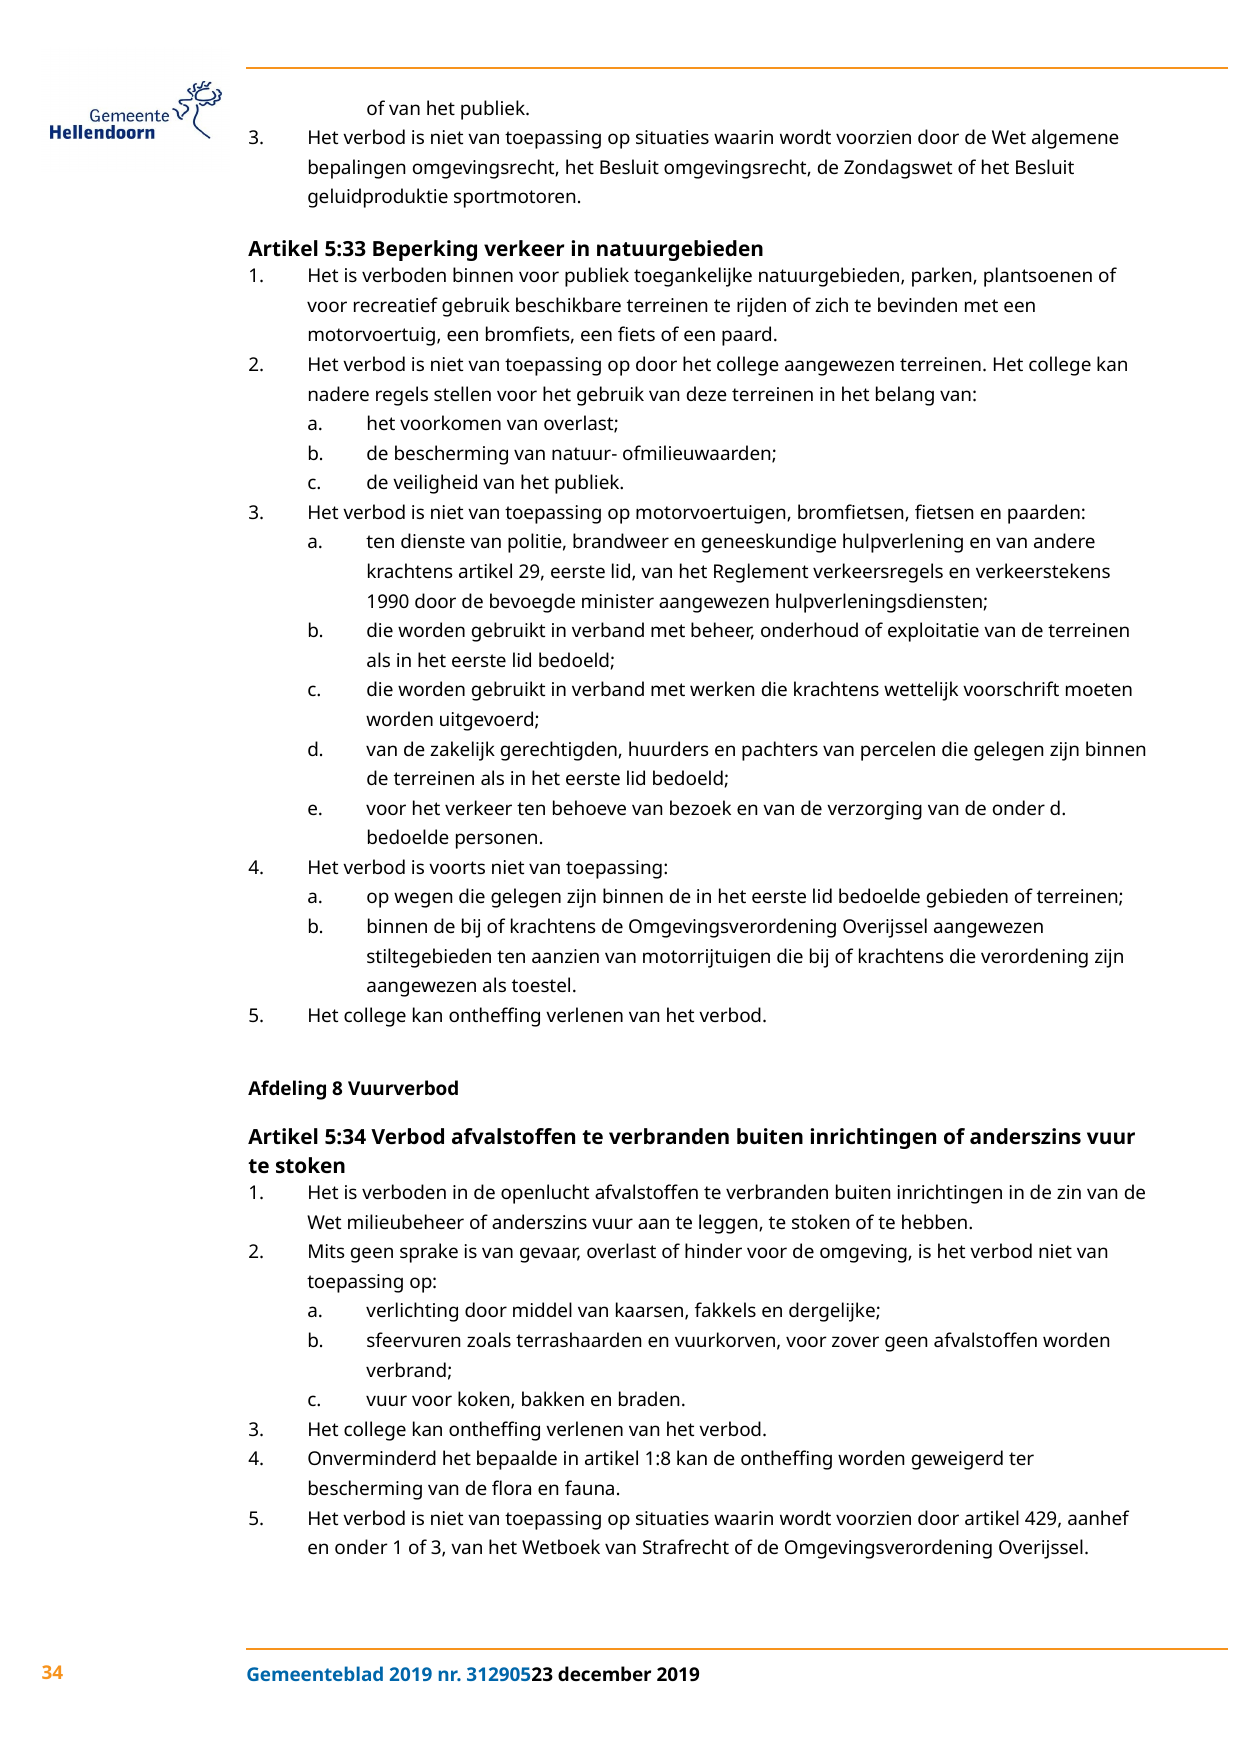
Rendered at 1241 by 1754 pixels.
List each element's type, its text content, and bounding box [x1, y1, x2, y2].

list Onverminderd het bepaalde in artikel 1:8 kan de ontheffing worden geweigerd ter bescherming van de flora en fauna. [248, 1446, 1152, 1501]
text Afdeling 8 Vuurverbod [248, 1073, 1152, 1102]
picture [41, 47, 231, 172]
list Het verbod is niet van toepassing op door het college aangewezen terreinen. Het college kan nadere regels stellen voor het gebruik van deze terreinen in het belang van: [248, 351, 1152, 406]
list die worden gebruikt in verband met beheer, onderhoud of exploitatie van de terreinen als in het eerste lid bedoeld; [307, 617, 1152, 673]
list of van het publiek. [307, 95, 1152, 121]
list Het college kan ontheffing verlenen van het verbod. [248, 1002, 1152, 1028]
list ten dienste van politie, brandweer en geneeskundige hulpverlening en van andere krachtens artikel 29, eerste lid, van het Reglement verkeersregels en verkeerstekens 1990 door de bevoegde minister aangewezen hulpverleningsdiensten; [307, 529, 1152, 613]
list voor het verkeer ten behoeve van bezoek en van de verzorging van de onder d. bedoelde personen. [307, 795, 1152, 850]
list Het is verboden in de openlucht afvalstoffen te verbranden buiten inrichtingen in de zin van de Wet milieubeheer of anderszins vuur aan te leggen, te stoken of te hebben. [248, 1179, 1152, 1234]
text Artikel 5:34 Verbod afvalstoffen te verbranden buiten inrichtingen of anderszins vuur te stoken [248, 1122, 1152, 1179]
list Het verbod is voorts niet van toepassing: [248, 854, 1152, 880]
list van de zakelijk gerechtigden, huurders en pachters van percelen die gelegen zijn binnen de terreinen als in het eerste lid bedoeld; [307, 736, 1152, 791]
list de veiligheid van het publiek. [307, 469, 1152, 495]
list het voorkomen van overlast; [307, 410, 1152, 436]
list verlichting door middel van kaarsen, fakkels en dergelijke; [307, 1298, 1152, 1323]
list Het verbod is niet van toepassing op situaties waarin wordt voorzien door de Wet algemene bepalingen omgevingsrecht, het Besluit omgevingsrecht, de Zondagswet of het Besluit geluidproduktie sportmotoren. [248, 124, 1152, 209]
list de bescherming van natuur- ofmilieuwaarden; [307, 440, 1152, 466]
list Het college kan ontheffing verlenen van het verbod. [248, 1416, 1152, 1442]
list Het verbod is niet van toepassing op motorvoertuigen, bromfietsen, fietsen en paarden: [248, 499, 1152, 525]
list op wegen die gelegen zijn binnen de in het eerste lid bedoelde gebieden of terreinen; [307, 884, 1152, 909]
text Artikel 5:33 Beperking verkeer in natuurgebieden [248, 234, 1152, 262]
list Het verbod is niet van toepassing op situaties waarin wordt voorzien door artikel 429, aanhef en onder 1 of 3, van het Wetboek van Strafrecht of de Omgevingsverordening Overijssel. [248, 1505, 1152, 1560]
list sfeervuren zoals terrashaarden en vuurkorven, voor zover geen afvalstoffen worden verbrand; [307, 1327, 1152, 1382]
list die worden gebruikt in verband met werken die krachtens wettelijk voorschrift moeten worden uitgevoerd; [307, 677, 1152, 732]
list vuur voor koken, bakken en braden. [307, 1386, 1152, 1412]
list binnen de bij of krachtens de Omgevingsverordening Overijssel aangewezen stiltegebieden ten aanzien van motorrijtuigen die bij of krachtens die verordening zijn aangewezen als toestel. [307, 913, 1152, 998]
list Het is verboden binnen voor publiek toegankelijke natuurgebieden, parken, plantsoenen of voor recreatief gebruik beschikbare terreinen te rijden of zich te bevinden met een motorvoertuig, een bromfiets, een fiets of een paard. [248, 262, 1152, 347]
list Mits geen sprake is van gevaar, overlast of hinder voor de omgeving, is het verbod niet van toepassing op: [248, 1238, 1152, 1294]
